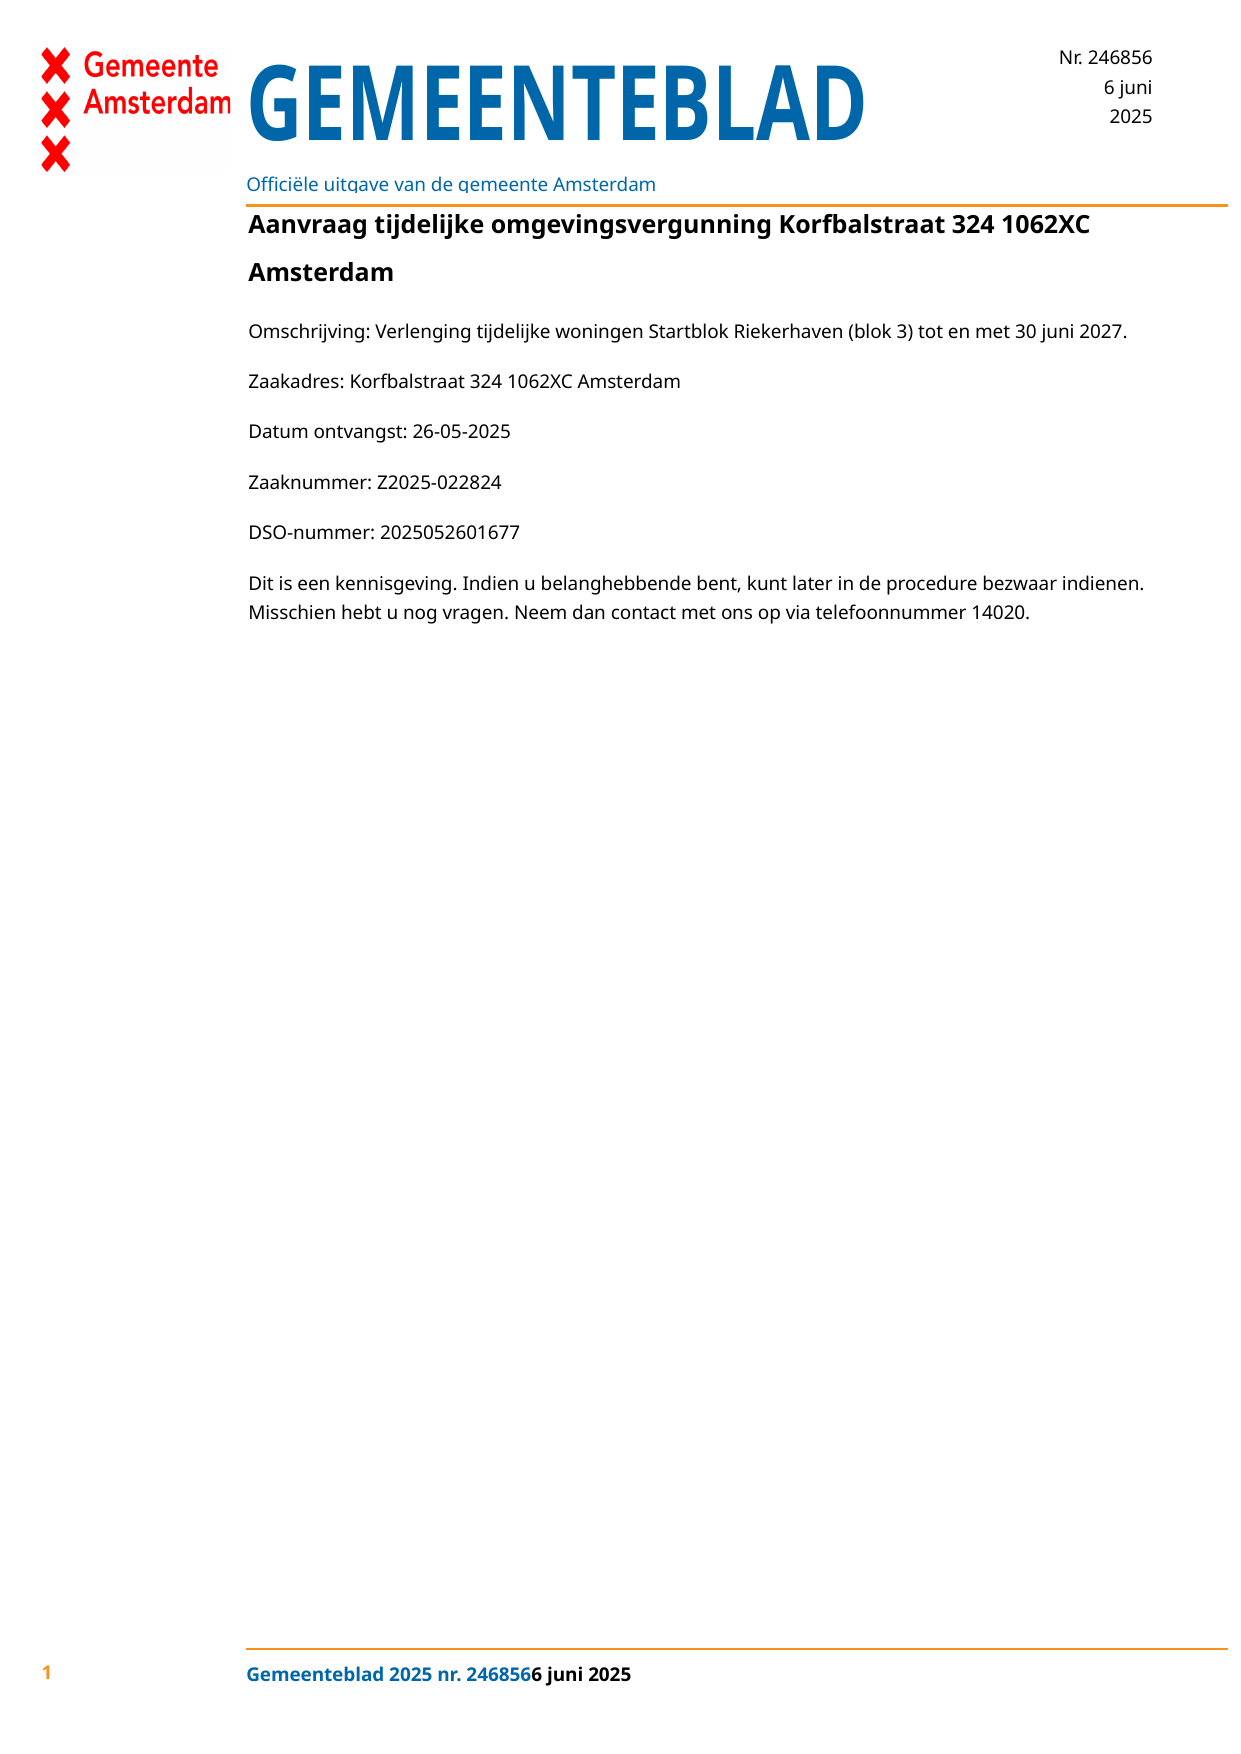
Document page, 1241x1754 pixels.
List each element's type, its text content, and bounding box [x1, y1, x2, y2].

picture [41, 47, 231, 172]
text Zaakadres: Korfbalstraat 324 1062XC Amsterdam [248, 368, 1152, 394]
text Zaaknummer: Z2025-022824 [248, 469, 1152, 495]
text Omschrijving: Verlenging tijdelijke woningen Startblok Riekerhaven (blok 3) tot en met 30 juni 2027. [248, 318, 1152, 344]
text Datum ontvangst: 26-05-2025 [248, 419, 1152, 444]
text Aanvraag tijdelijke omgevingsvergunning Korfbalstraat 324 1062XC Amsterdam [248, 207, 1152, 288]
text DSO-nummer: 2025052601677 [248, 519, 1152, 545]
text Dit is een kennisgeving. Indien u belanghebbende bent, kunt later in de procedure bezwaar indienen. Misschien hebt u nog vragen. Neem dan contact met ons op via telefoonnummer 14020. [248, 570, 1152, 625]
